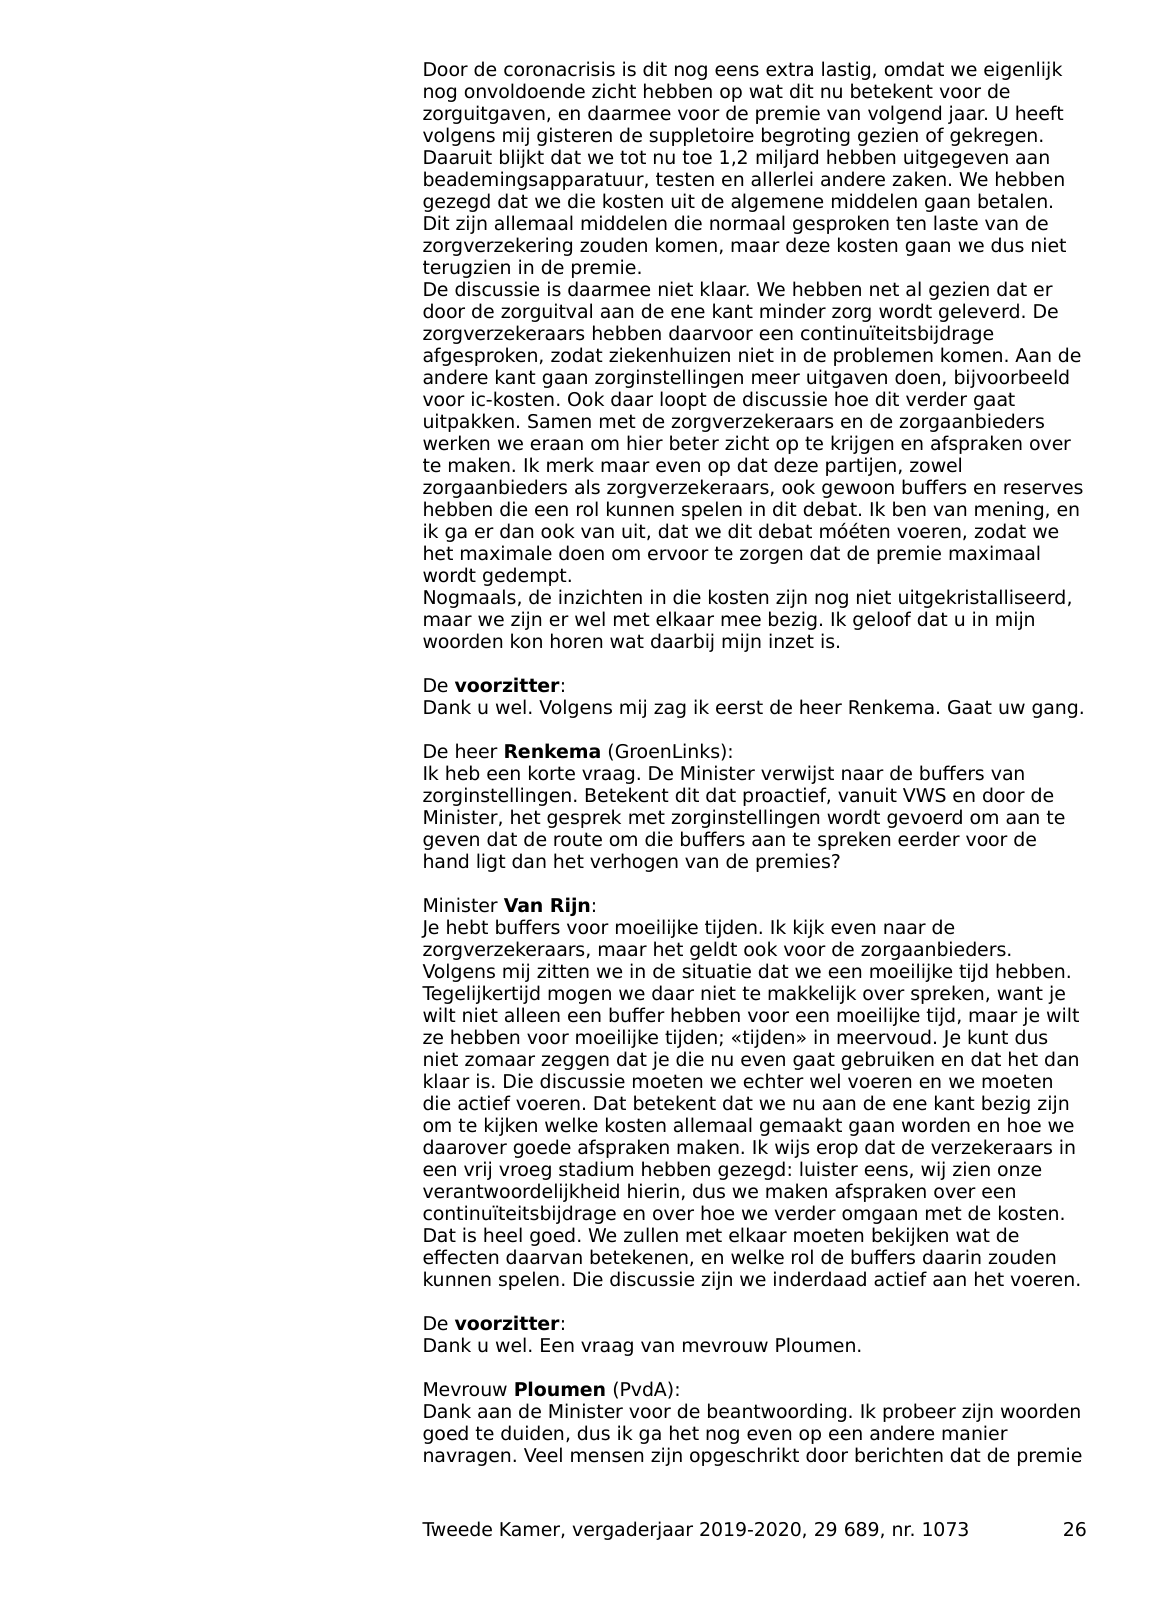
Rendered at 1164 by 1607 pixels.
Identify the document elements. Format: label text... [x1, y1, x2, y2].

text Dank aan de Minister voor de beantwoording. Ik probeer zijn woorden goed te duiden, dus ik ga het nog even op een andere manier navragen. Veel mensen zijn opgeschrikt door berichten dat de premie [422, 1401, 1087, 1467]
text Nogmaals, de inzichten in die kosten zijn nog niet uitgekristalliseerd, maar we zijn er wel met elkaar mee bezig. Ik geloof dat u in mijn woorden kon horen wat daarbij mijn inzet is. [422, 587, 1087, 652]
text De voorzitter: [422, 1313, 1087, 1335]
text Door de coronacrisis is dit nog eens extra lastig, omdat we eigenlijk nog onvoldoende zicht hebben op wat dit nu betekent voor de zorguitgaven, en daarmee voor de premie van volgend jaar. U heeft volgens mij gisteren de suppletoire begroting gezien of gekregen. Daaruit blijkt dat we tot nu toe 1,2 miljard hebben uitgegeven aan beademingsapparatuur, testen en allerlei andere zaken. We hebben gezegd dat we die kosten uit de algemene middelen gaan betalen. Dit zijn allemaal middelen die normaal gesproken ten laste van de zorgverzekering zouden komen, maar deze kosten gaan we dus niet terugzien in de premie. [422, 59, 1087, 279]
text Mevrouw Ploumen (PvdA): [422, 1379, 1087, 1401]
text Dank u wel. Een vraag van mevrouw Ploumen. [422, 1335, 1087, 1357]
text Je hebt buffers voor moeilijke tijden. Ik kijk even naar de zorgverzekeraars, maar het geldt ook voor de zorgaanbieders. Volgens mij zitten we in de situatie dat we een moeilijke tijd hebben. Tegelijkertijd mogen we daar niet te makkelijk over spreken, want je wilt niet alleen een buffer hebben voor een moeilijke tijd, maar je wilt ze hebben voor moeilijke tijden; «tijden» in meervoud. Je kunt dus niet zomaar zeggen dat je die nu even gaat gebruiken en dat het dan klaar is. Die discussie moeten we echter wel voeren en we moeten die actief voeren. Dat betekent dat we nu aan de ene kant bezig zijn om te kijken welke kosten allemaal gemaakt gaan worden en hoe we daarover goede afspraken maken. Ik wijs erop dat de verzekeraars in een vrij vroeg stadium hebben gezegd: luister eens, wij zien onze verantwoordelijkheid hierin, dus we maken afspraken over een continuïteitsbijdrage en over hoe we verder omgaan met de kosten. Dat is heel goed. We zullen met elkaar moeten bekijken wat de effecten daarvan betekenen, en welke rol de buffers daarin zouden kunnen spelen. Die discussie zijn we inderdaad actief aan het voeren. [422, 917, 1087, 1291]
text De discussie is daarmee niet klaar. We hebben net al gezien dat er door de zorguitval aan de ene kant minder zorg wordt geleverd. De zorgverzekeraars hebben daarvoor een continuïteitsbijdrage afgesproken, zodat ziekenhuizen niet in de problemen komen. Aan de andere kant gaan zorginstellingen meer uitgaven doen, bijvoorbeeld voor ic-kosten. Ook daar loopt de discussie hoe dit verder gaat uitpakken. Samen met de zorgverzekeraars en de zorgaanbieders werken we eraan om hier beter zicht op te krijgen en afspraken over te maken. Ik merk maar even op dat deze partijen, zowel zorgaanbieders als zorgverzekeraars, ook gewoon buffers en reserves hebben die een rol kunnen spelen in dit debat. Ik ben van mening, en ik ga er dan ook van uit, dat we dit debat móéten voeren, zodat we het maximale doen om ervoor te zorgen dat de premie maximaal wordt gedempt. [422, 279, 1087, 587]
text Minister Van Rijn: [422, 895, 1087, 917]
text De voorzitter: [422, 675, 1087, 697]
text Dank u wel. Volgens mij zag ik eerst de heer Renkema. Gaat uw gang. [422, 697, 1087, 719]
text Ik heb een korte vraag. De Minister verwijst naar de buffers van zorginstellingen. Betekent dit dat proactief, vanuit VWS en door de Minister, het gesprek met zorginstellingen wordt gevoerd om aan te geven dat de route om die buffers aan te spreken eerder voor de hand ligt dan het verhogen van de premies? [422, 763, 1087, 873]
text De heer Renkema (GroenLinks): [422, 741, 1087, 763]
